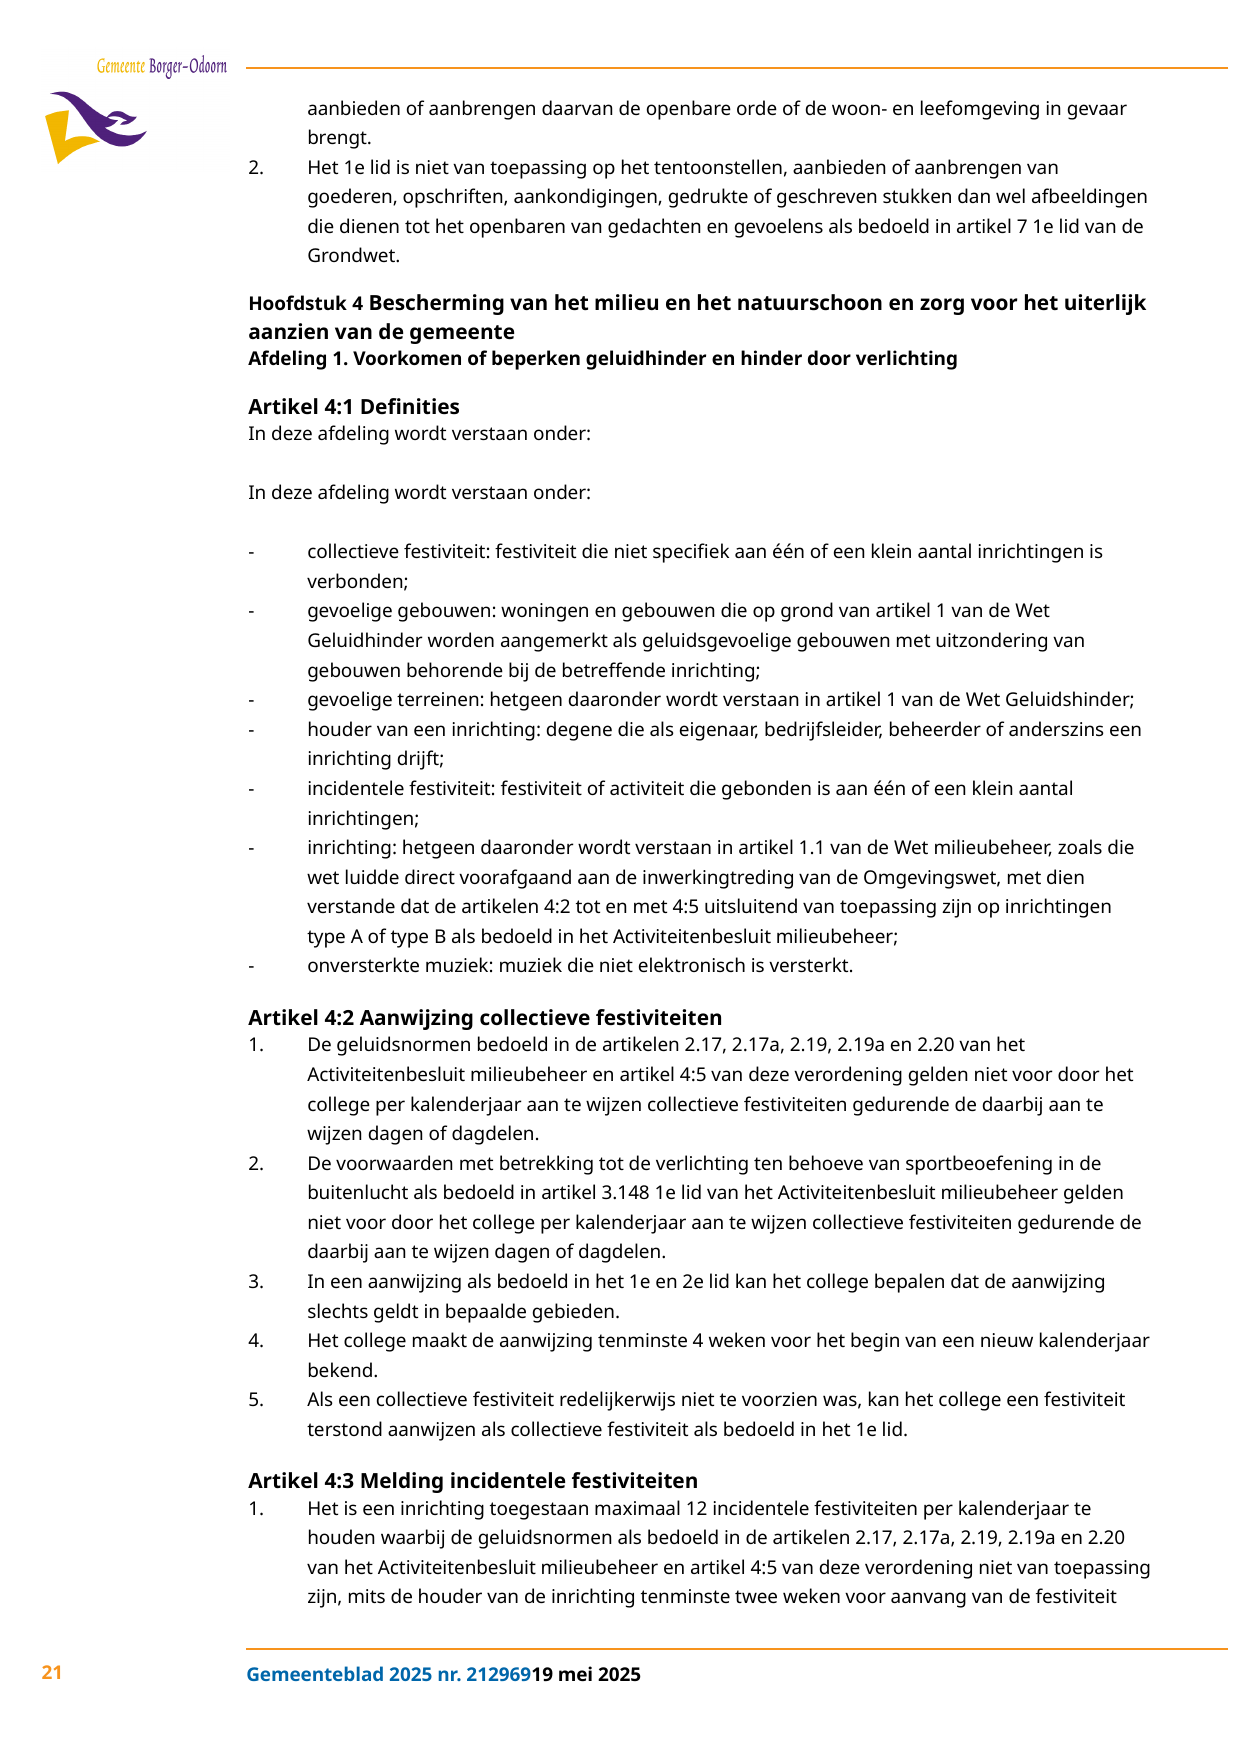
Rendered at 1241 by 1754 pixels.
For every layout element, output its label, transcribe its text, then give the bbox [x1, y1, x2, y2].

list De voorwaarden met betrekking tot de verlichting ten behoeve van sportbeoefening in de buitenlucht als bedoeld in artikel 3.148 1e lid van het Activiteitenbesluit milieubeheer gelden niet voor door het college per kalenderjaar aan te wijzen collectieve festiviteiten gedurende de daarbij aan te wijzen dagen of dagdelen. [248, 1150, 1152, 1264]
picture [41, 47, 231, 172]
list onversterkte muziek: muziek die niet elektronisch is versterkt. [248, 953, 1152, 978]
list Het college maakt de aanwijzing tenminste 4 weken voor het begin van een nieuw kalenderjaar bekend. [248, 1327, 1152, 1383]
list inrichting: hetgeen daaronder wordt verstaan in artikel 1.1 van de Wet milieubeheer, zoals die wet luidde direct voorafgaand aan de inwerkingtreding van de Omgevingswet, met dien verstande dat de artikelen 4:2 tot en met 4:5 uitsluitend van toepassing zijn op inrichtingen type A of type B als bedoeld in het Activiteitenbesluit milieubeheer; [248, 834, 1152, 949]
list collectieve festiviteit: festiviteit die niet specifiek aan één of een klein aantal inrichtingen is verbonden; [248, 538, 1152, 594]
list aanbieden of aanbrengen daarvan de openbare orde of de woon- en leefomgeving in gevaar brengt. [248, 95, 1152, 150]
text In deze afdeling wordt verstaan onder: [248, 479, 1152, 505]
list In een aanwijzing als bedoeld in het 1e en 2e lid kan het college bepalen dat de aanwijzing slechts geldt in bepaalde gebieden. [248, 1268, 1152, 1323]
text Hoofdstuk 4 Bescherming van het milieu en het natuurschoon en zorg voor het uiterlijk aanzien van de gemeente [248, 288, 1152, 345]
list Als een collectieve festiviteit redelijkerwijs niet te voorzien was, kan het college een festiviteit terstond aanwijzen als collectieve festiviteit als bedoeld in het 1e lid. [248, 1387, 1152, 1442]
list incidentele festiviteit: festiviteit of activiteit die gebonden is aan één of een klein aantal inrichtingen; [248, 775, 1152, 831]
list houder van een inrichting: degene die als eigenaar, bedrijfsleider, beheerder of anderszins een inrichting drijft; [248, 716, 1152, 771]
text Artikel 4:1 Definities [248, 392, 1152, 420]
text In deze afdeling wordt verstaan onder: [248, 420, 1152, 446]
list Het is een inrichting toegestaan maximaal 12 incidentele festiviteiten per kalenderjaar te houden waarbij de geluidsnormen als bedoeld in de artikelen 2.17, 2.17a, 2.19, 2.19a en 2.20 van het Activiteitenbesluit milieubeheer en artikel 4:5 van deze verordening niet van toepassing zijn, mits de houder van de inrichting tenminste twee weken voor aanvang van de festiviteit [248, 1495, 1152, 1609]
text Afdeling 1. Voorkomen of beperken geluidhinder en hinder door verlichting [248, 345, 1152, 371]
text Artikel 4:2 Aanwijzing collectieve festiviteiten [248, 1003, 1152, 1032]
list gevoelige gebouwen: woningen en gebouwen die op grond van artikel 1 van de Wet Geluidhinder worden aangemerkt als geluidsgevoelige gebouwen met uitzondering van gebouwen behorende bij de betreffende inrichting; [248, 598, 1152, 683]
list Het 1e lid is niet van toepassing op het tentoonstellen, aanbieden of aanbrengen van goederen, opschriften, aankondigingen, gedrukte of geschreven stukken dan wel afbeeldingen die dienen tot het openbaren van gedachten en gevoelens als bedoeld in artikel 7 1e lid van de Grondwet. [248, 154, 1152, 268]
list De geluidsnormen bedoeld in de artikelen 2.17, 2.17a, 2.19, 2.19a en 2.20 van het Activiteitenbesluit milieubeheer en artikel 4:5 van deze verordening gelden niet voor door het college per kalenderjaar aan te wijzen collectieve festiviteiten gedurende de daarbij aan te wijzen dagen of dagdelen. [248, 1032, 1152, 1146]
text Artikel 4:3 Melding incidentele festiviteiten [248, 1467, 1152, 1495]
list gevoelige terreinen: hetgeen daaronder wordt verstaan in artikel 1 van de Wet Geluidshinder; [248, 686, 1152, 712]
